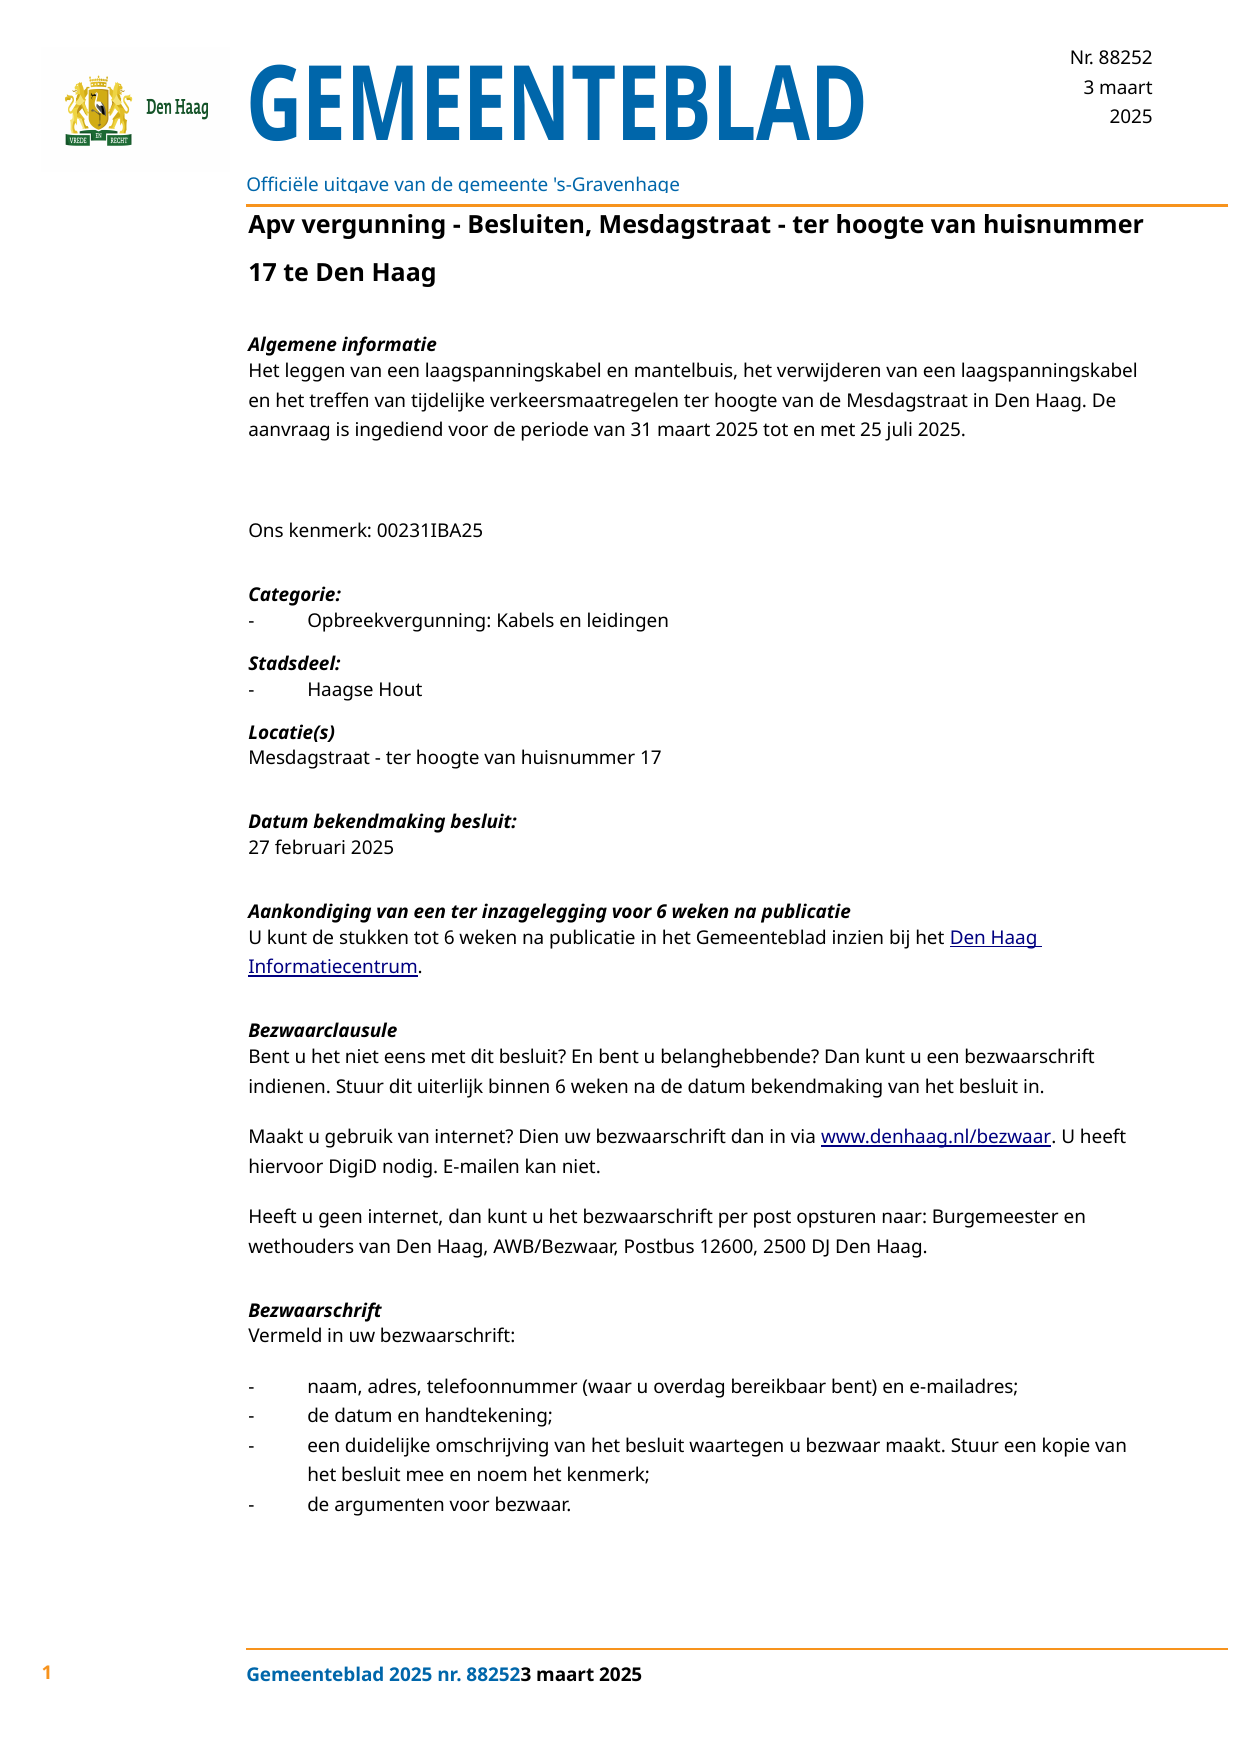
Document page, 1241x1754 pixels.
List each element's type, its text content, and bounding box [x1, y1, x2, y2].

text Bent u het niet eens met dit besluit? En bent u belanghebbende? Dan kunt u een bezwaarschrift indienen. Stuur dit uiterlijk binnen 6 weken na de datum bekendmaking van het besluit in. [248, 1043, 1152, 1098]
text Stadsdeel: [248, 650, 1152, 676]
text Datum bekendmaking besluit: [248, 808, 1152, 834]
text 27 februari 2025 [248, 834, 1152, 860]
text Bezwaarschrift [248, 1297, 1152, 1322]
text Vermeld in uw bezwaarschrift: [248, 1322, 1152, 1348]
text Aankondiging van een ter inzagelegging voor 6 weken na publicatie [248, 898, 1152, 924]
text Het leggen van een laagspanningskabel en mantelbuis, het verwijderen van een laagspanningskabel en het treffen van tijdelijke verkeersmaatregelen ter hoogte van de Mesdagstraat in Den Haag. De aanvraag is ingediend voor de periode van 31 maart 2025 tot en met 25 juli 2025. [248, 357, 1152, 442]
text Algemene informatie [248, 331, 1152, 357]
text U kunt de stukken tot 6 weken na publicatie in het Gemeenteblad inzien bij het Den Haag Informatiecentrum. [248, 924, 1152, 979]
text Bezwaarclausule [248, 1017, 1152, 1043]
list de argumenten voor bezwaar. [248, 1491, 1152, 1517]
list Opbreekvergunning: Kabels en leidingen [248, 607, 1152, 633]
text Ons kenmerk: 00231IBA25 [248, 517, 1152, 543]
text Maakt u gebruik van internet? Dien uw bezwaarschrift dan in via www.denhaag.nl/bezwaar. U heeft hiervoor DigiD nodig. E-mailen kan niet. [248, 1123, 1152, 1178]
text Heeft u geen internet, dan kunt u het bezwaarschrift per post opsturen naar: Burgemeester en wethouders van Den Haag, AWB/Bezwaar, Postbus 12600, 2500 DJ Den Haag. [248, 1203, 1152, 1258]
text Categorie: [248, 581, 1152, 607]
text Locatie(s) [248, 719, 1152, 744]
text Apv vergunning - Besluiten, Mesdagstraat - ter hoogte van huisnummer 17 te Den Haag [248, 207, 1152, 288]
text Mesdagstraat - ter hoogte van huisnummer 17 [248, 744, 1152, 770]
list Haagse Hout [248, 676, 1152, 701]
picture [41, 47, 231, 172]
list de datum en handtekening; [248, 1402, 1152, 1428]
list een duidelijke omschrijving van het besluit waartegen u bezwaar maakt. Stuur een kopie van het besluit mee en noem het kenmerk; [248, 1432, 1152, 1487]
list naam, adres, telefoonnummer (waar u overdag bereikbaar bent) en e-mailadres; [248, 1373, 1152, 1399]
